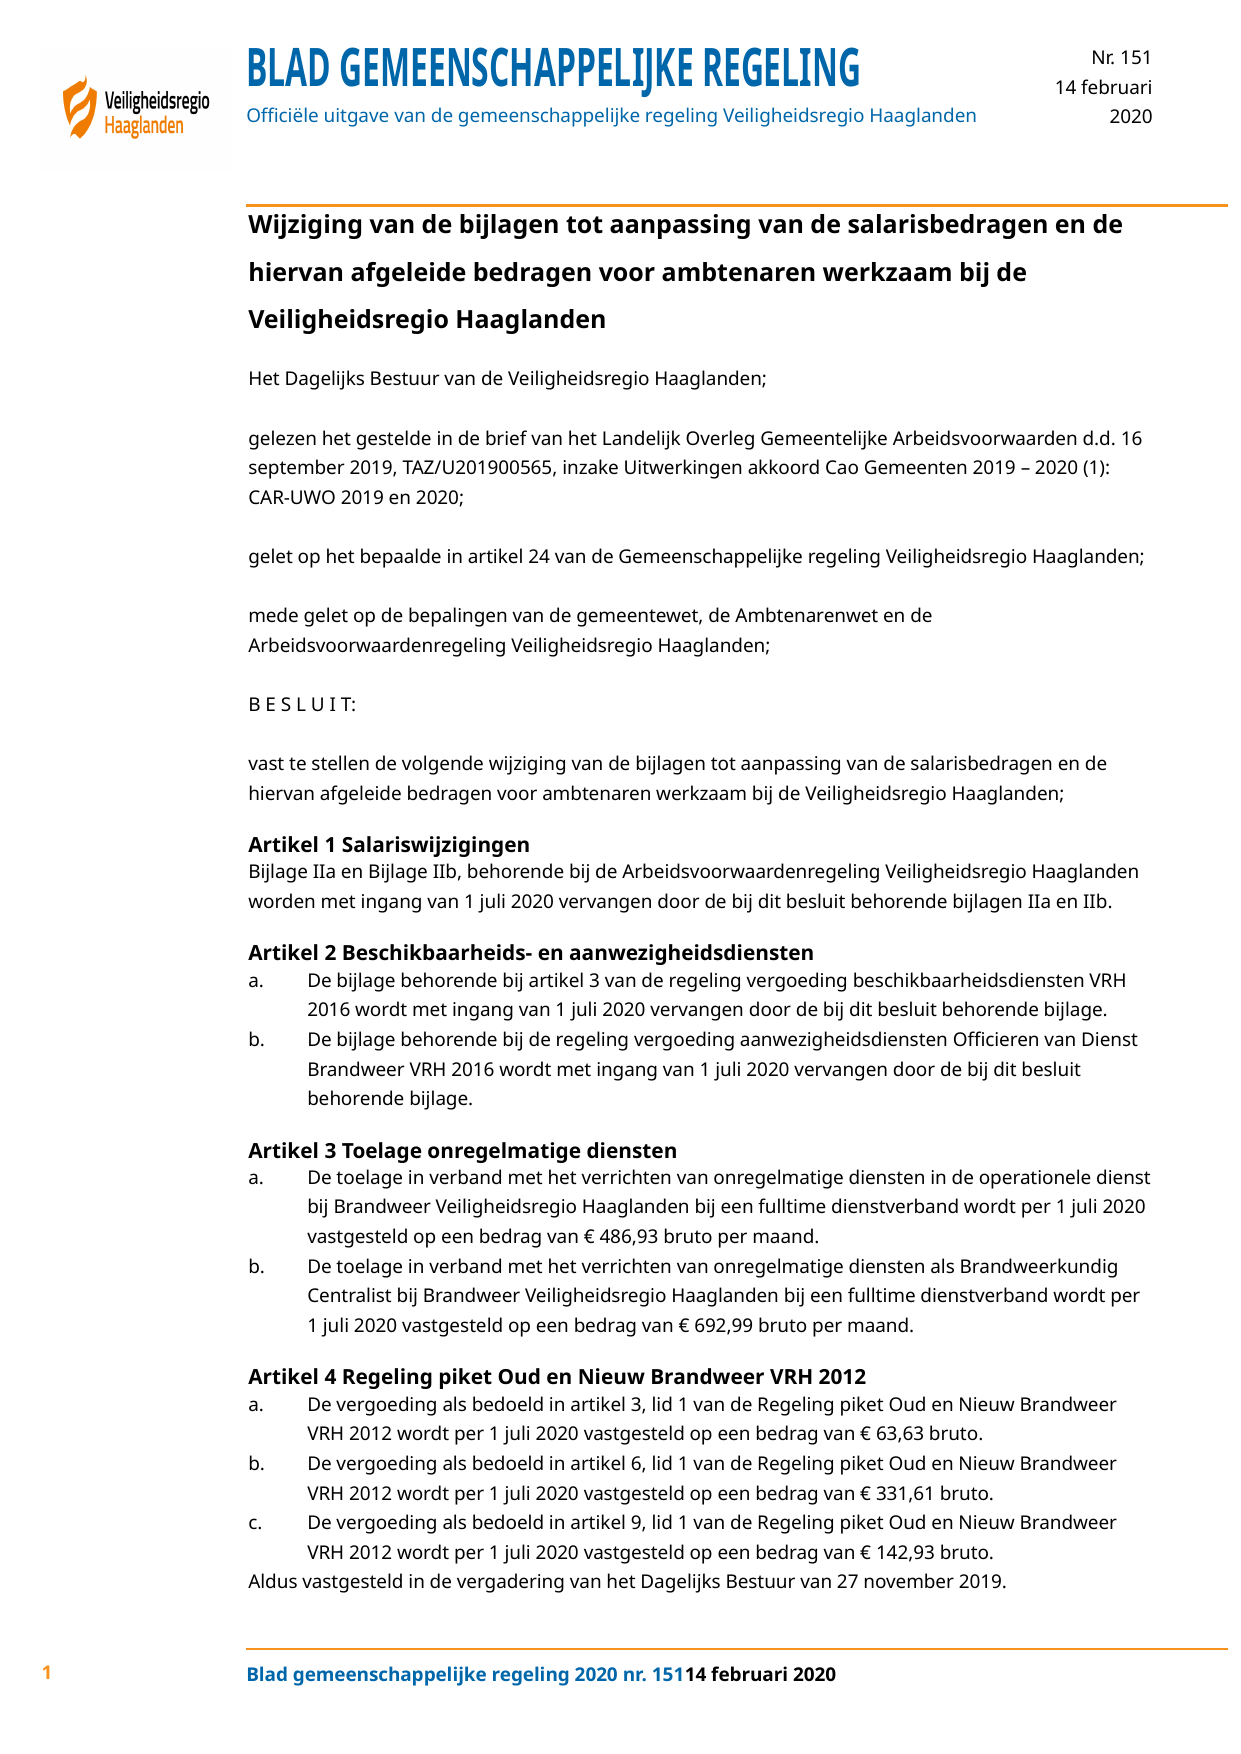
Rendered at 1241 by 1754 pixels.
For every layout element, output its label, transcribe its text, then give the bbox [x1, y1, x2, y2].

text Artikel 4 Regeling piket Oud en Nieuw Brandweer VRH 2012 [248, 1362, 1152, 1391]
text B E S L U I T: [248, 691, 1152, 717]
list De vergoeding als bedoeld in artikel 3, lid 1 van de Regeling piket Oud en Nieuw Brandweer VRH 2012 wordt per 1 juli 2020 vastgesteld op een bedrag van € 63,63 bruto. [248, 1391, 1152, 1446]
text Artikel 1 Salariswijzigingen [248, 830, 1152, 858]
text Aldus vastgesteld in de vergadering van het Dagelijks Bestuur van 27 november 2019. [248, 1568, 1152, 1594]
list De bijlage behorende bij artikel 3 van de regeling vergoeding beschikbaarheidsdiensten VRH 2016 wordt met ingang van 1 juli 2020 vervangen door de bij dit besluit behorende bijlage. [248, 967, 1152, 1022]
text Het Dagelijks Bestuur van de Veiligheidsregio Haaglanden; [248, 366, 1152, 391]
list De vergoeding als bedoeld in artikel 6, lid 1 van de Regeling piket Oud en Nieuw Brandweer VRH 2012 wordt per 1 juli 2020 vastgesteld op een bedrag van € 331,61 bruto. [248, 1450, 1152, 1505]
text Artikel 2 Beschikbaarheids- en aanwezigheidsdiensten [248, 938, 1152, 967]
text Bijlage IIa en Bijlage IIb, behorende bij de Arbeidsvoorwaardenregeling Veiligheidsregio Haaglanden worden met ingang van 1 juli 2020 vervangen door de bij dit besluit behorende bijlagen IIa en IIb. [248, 858, 1152, 914]
text Artikel 3 Toelage onregelmatige diensten [248, 1136, 1152, 1164]
picture [41, 47, 231, 172]
list De toelage in verband met het verrichten van onregelmatige diensten in de operationele dienst bij Brandweer Veiligheidsregio Haaglanden bij een fulltime dienstverband wordt per 1 juli 2020 vastgesteld op een bedrag van € 486,93 bruto per maand. [248, 1164, 1152, 1249]
text gelet op het bepaalde in artikel 24 van de Gemeenschappelijke regeling Veiligheidsregio Haaglanden; [248, 543, 1152, 569]
list De bijlage behorende bij de regeling vergoeding aanwezigheidsdiensten Officieren van Dienst Brandweer VRH 2016 wordt met ingang van 1 juli 2020 vervangen door de bij dit besluit behorende bijlage. [248, 1026, 1152, 1111]
text Wijziging van de bijlagen tot aanpassing van de salarisbedragen en de hiervan afgeleide bedragen voor ambtenaren werkzaam bij de Veiligheidsregio Haaglanden [248, 207, 1152, 336]
text mede gelet op de bepalingen van de gemeentewet, de Ambtenarenwet en de Arbeidsvoorwaardenregeling Veiligheidsregio Haaglanden; [248, 602, 1152, 657]
list De toelage in verband met het verrichten van onregelmatige diensten als Brandweerkundig Centralist bij Brandweer Veiligheidsregio Haaglanden bij een fulltime dienstverband wordt per 1 juli 2020 vastgesteld op een bedrag van € 692,99 bruto per maand. [248, 1253, 1152, 1338]
text vast te stellen de volgende wijziging van de bijlagen tot aanpassing van de salarisbedragen en de hiervan afgeleide bedragen voor ambtenaren werkzaam bij de Veiligheidsregio Haaglanden; [248, 750, 1152, 805]
list De vergoeding als bedoeld in artikel 9, lid 1 van de Regeling piket Oud en Nieuw Brandweer VRH 2012 wordt per 1 juli 2020 vastgesteld op een bedrag van € 142,93 bruto. [248, 1509, 1152, 1564]
text gelezen het gestelde in de brief van het Landelijk Overleg Gemeentelijke Arbeidsvoorwaarden d.d. 16 september 2019, TAZ/U201900565, inzake Uitwerkingen akkoord Cao Gemeenten 2019 – 2020 (1): CAR-UWO 2019 en 2020; [248, 425, 1152, 509]
